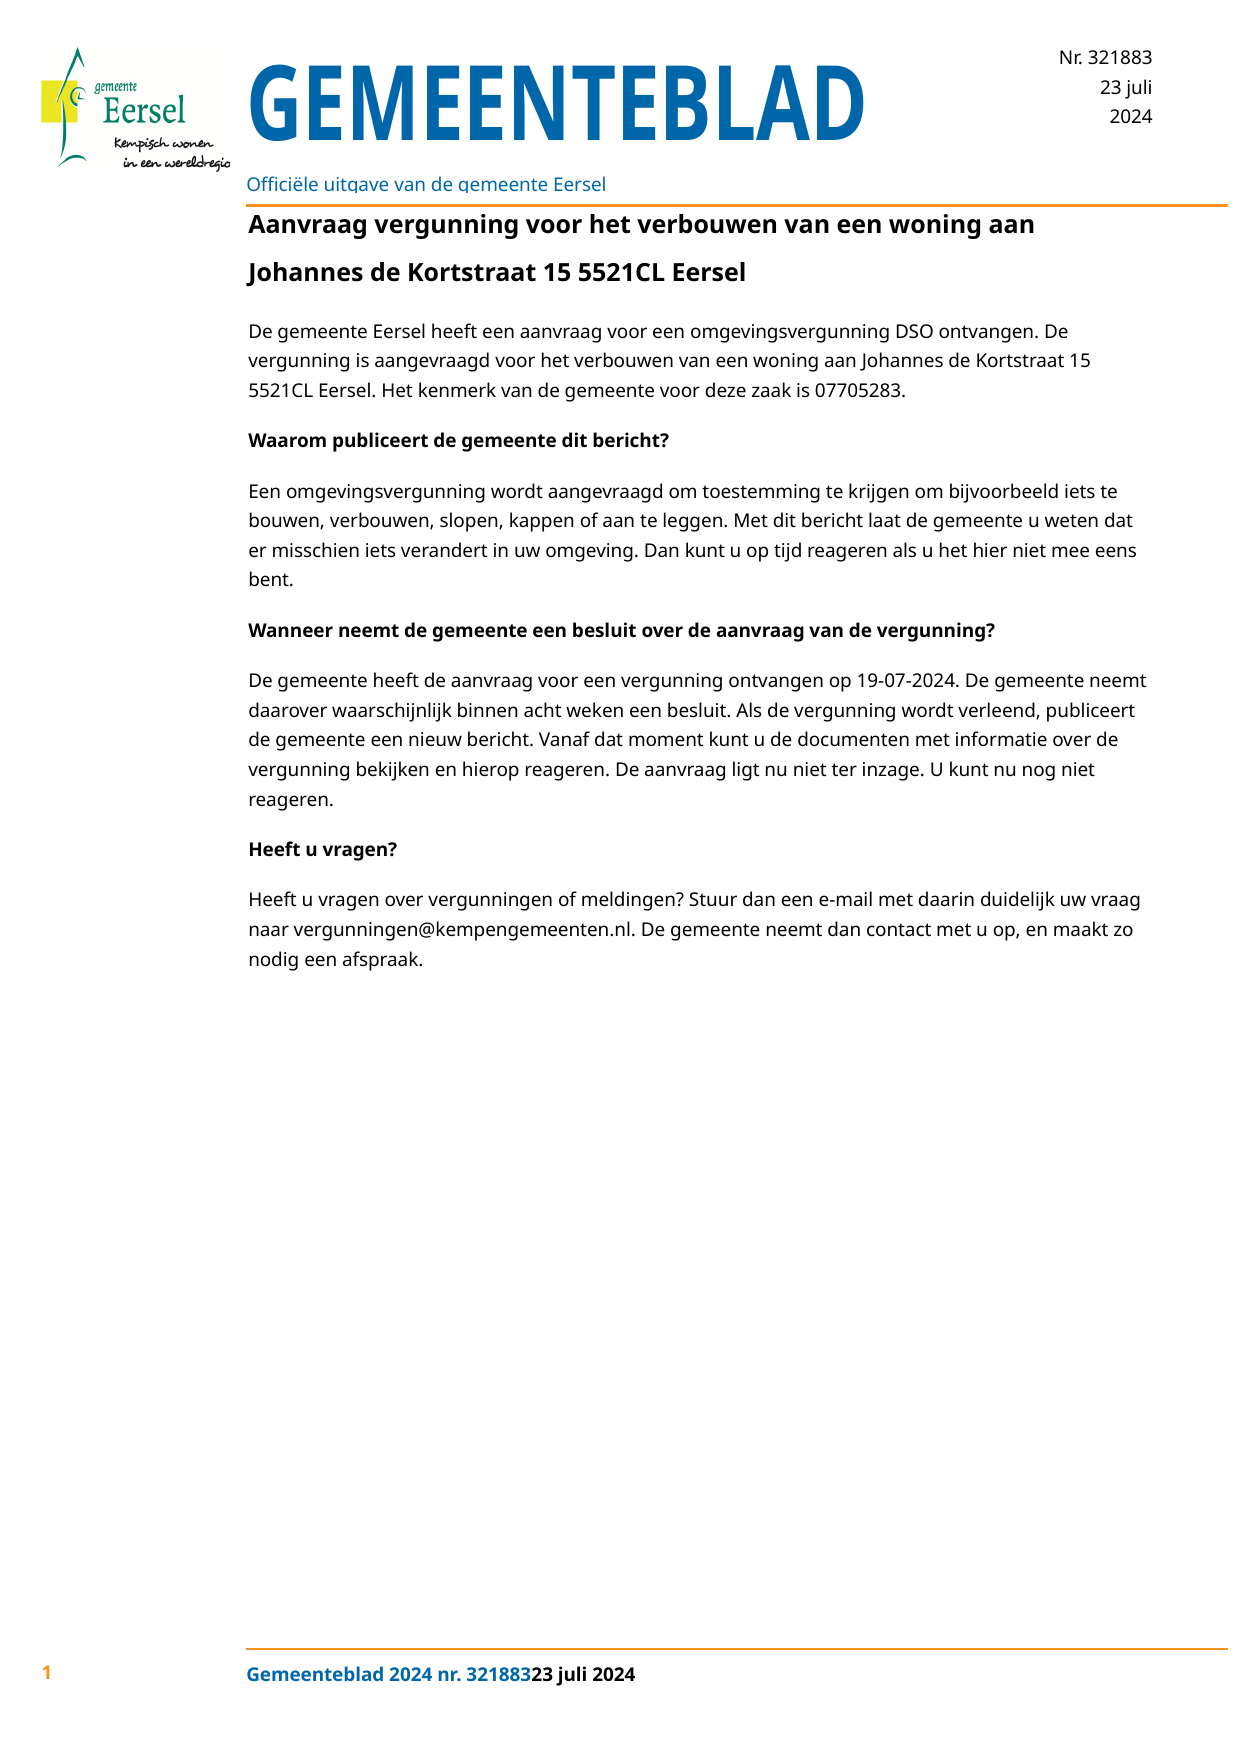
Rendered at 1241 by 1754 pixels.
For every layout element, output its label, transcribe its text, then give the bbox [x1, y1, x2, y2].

text Wanneer neemt de gemeente een besluit over de aanvraag van de vergunning? [248, 617, 1152, 643]
text Heeft u vragen? [248, 836, 1152, 862]
text Aanvraag vergunning voor het verbouwen van een woning aan Johannes de Kortstraat 15 5521CL Eersel [248, 207, 1152, 288]
picture [41, 47, 231, 172]
text Heeft u vragen over vergunningen of meldingen? Stuur dan een e-mail met daarin duidelijk uw vraag naar vergunningen@kempengemeenten.nl. De gemeente neemt dan contact met u op, en maakt zo nodig een afspraak. [248, 887, 1152, 972]
text Waarom publiceert de gemeente dit bericht? [248, 427, 1152, 453]
text De gemeente Eersel heeft een aanvraag voor een omgevingsvergunning DSO ontvangen. De vergunning is aangevraagd voor het verbouwen van een woning aan Johannes de Kortstraat 15 5521CL Eersel. Het kenmerk van de gemeente voor deze zaak is 07705283. [248, 318, 1152, 403]
text De gemeente heeft de aanvraag voor een vergunning ontvangen op 19-07-2024. De gemeente neemt daarover waarschijnlijk binnen acht weken een besluit. Als de vergunning wordt verleend, publiceert de gemeente een nieuw bericht. Vanaf dat moment kunt u de documenten met informatie over de vergunning bekijken en hierop reageren. De aanvraag ligt nu niet ter inzage. U kunt nu nog niet reageren. [248, 667, 1152, 812]
text Een omgevingsvergunning wordt aangevraagd om toestemming te krijgen om bijvoorbeeld iets te bouwen, verbouwen, slopen, kappen of aan te leggen. Met dit bericht laat de gemeente u weten dat er misschien iets verandert in uw omgeving. Dan kunt u op tijd reageren als u het hier niet mee eens bent. [248, 478, 1152, 592]
